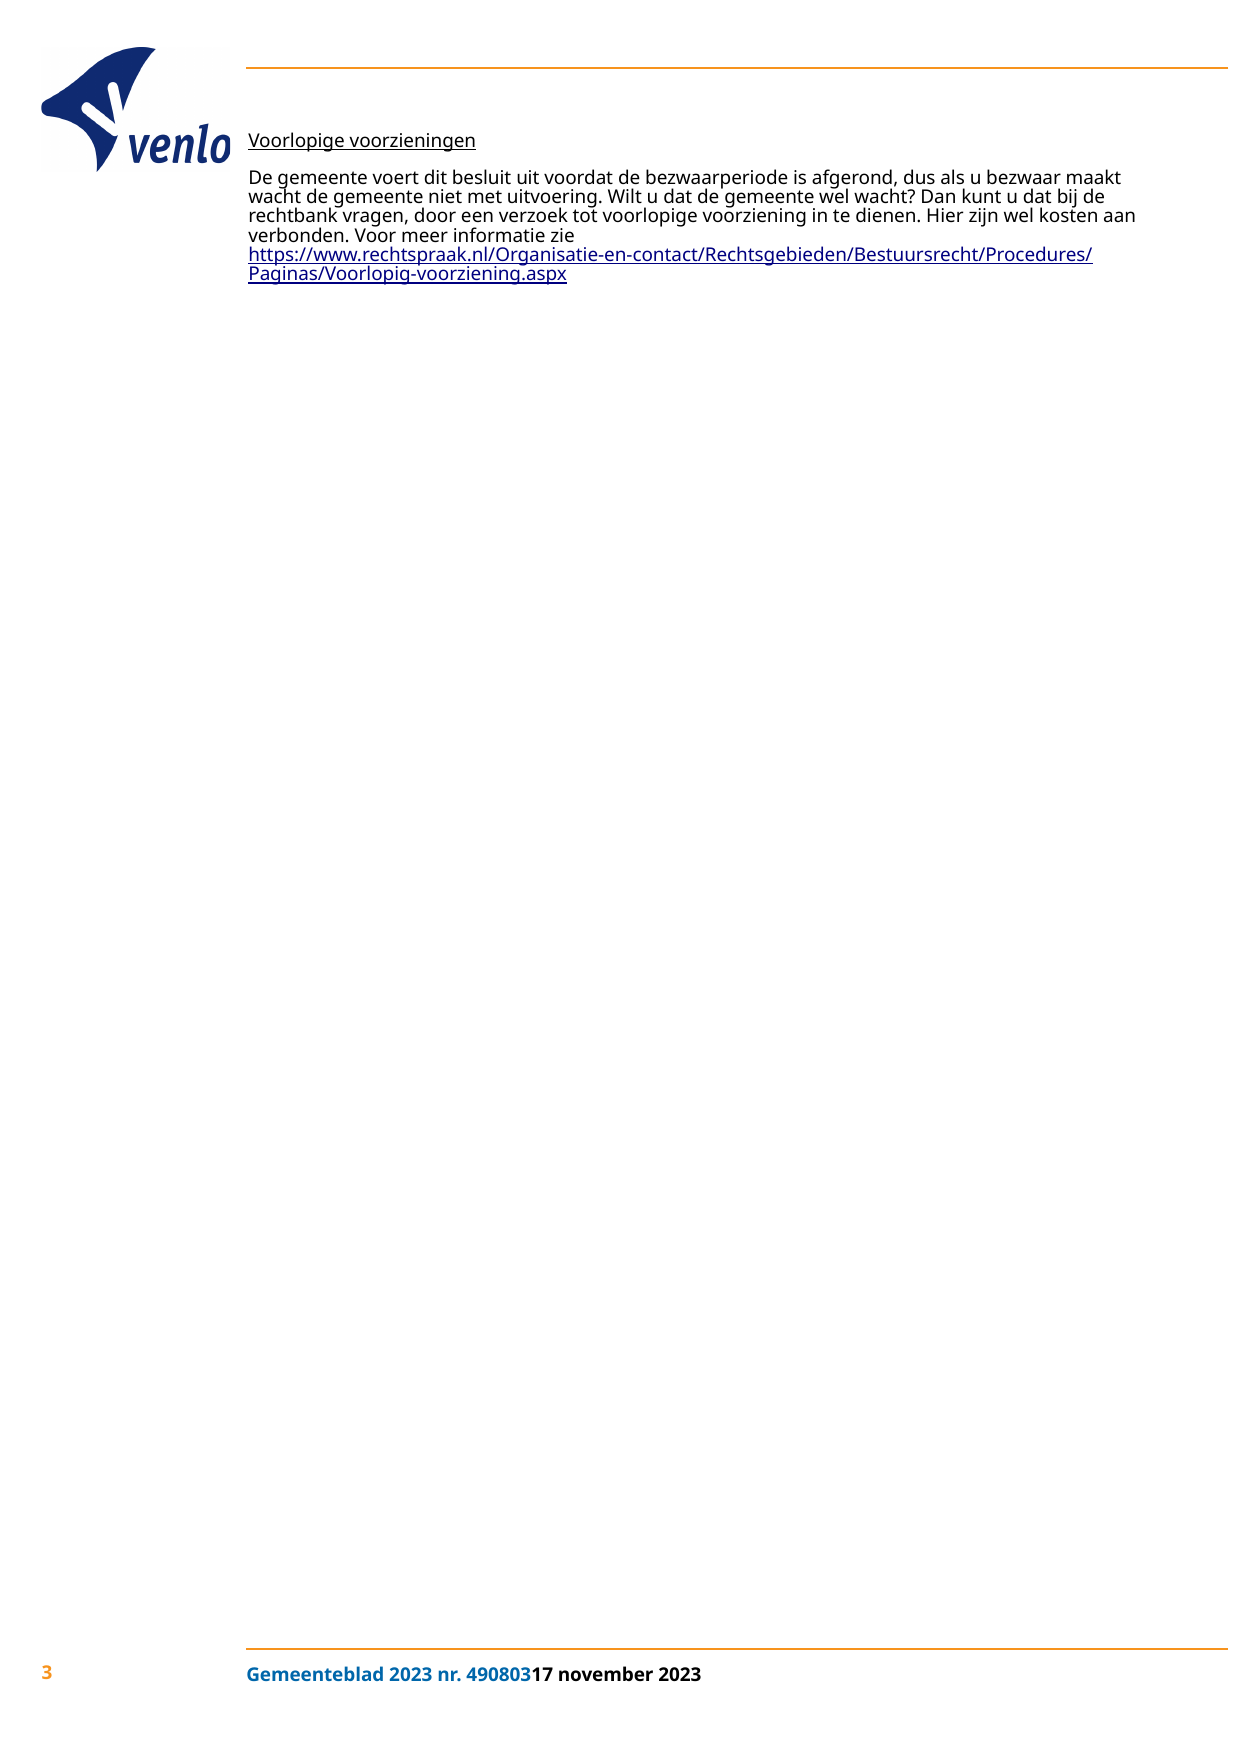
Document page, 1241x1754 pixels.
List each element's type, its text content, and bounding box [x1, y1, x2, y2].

text De gemeente voert dit besluit uit voordat de bezwaarperiode is afgerond, dus als u bezwaar maakt wacht de gemeente niet met uitvoering. Wilt u dat de gemeente wel wacht? Dan kunt u dat bij de rechtbank vragen, door een verzoek tot voorlopige voorziening in te dienen. Hier zijn wel kosten aan verbonden. Voor meer informatie zie https://www.rechtspraak.nl/Organisatie-en-contact/Rechtsgebieden/Bestuursrecht/Procedures/Paginas/Voorlopig-voorziening.aspx [248, 169, 1152, 284]
text Voorlopige voorzieningen [248, 132, 1152, 151]
picture [41, 47, 231, 172]
